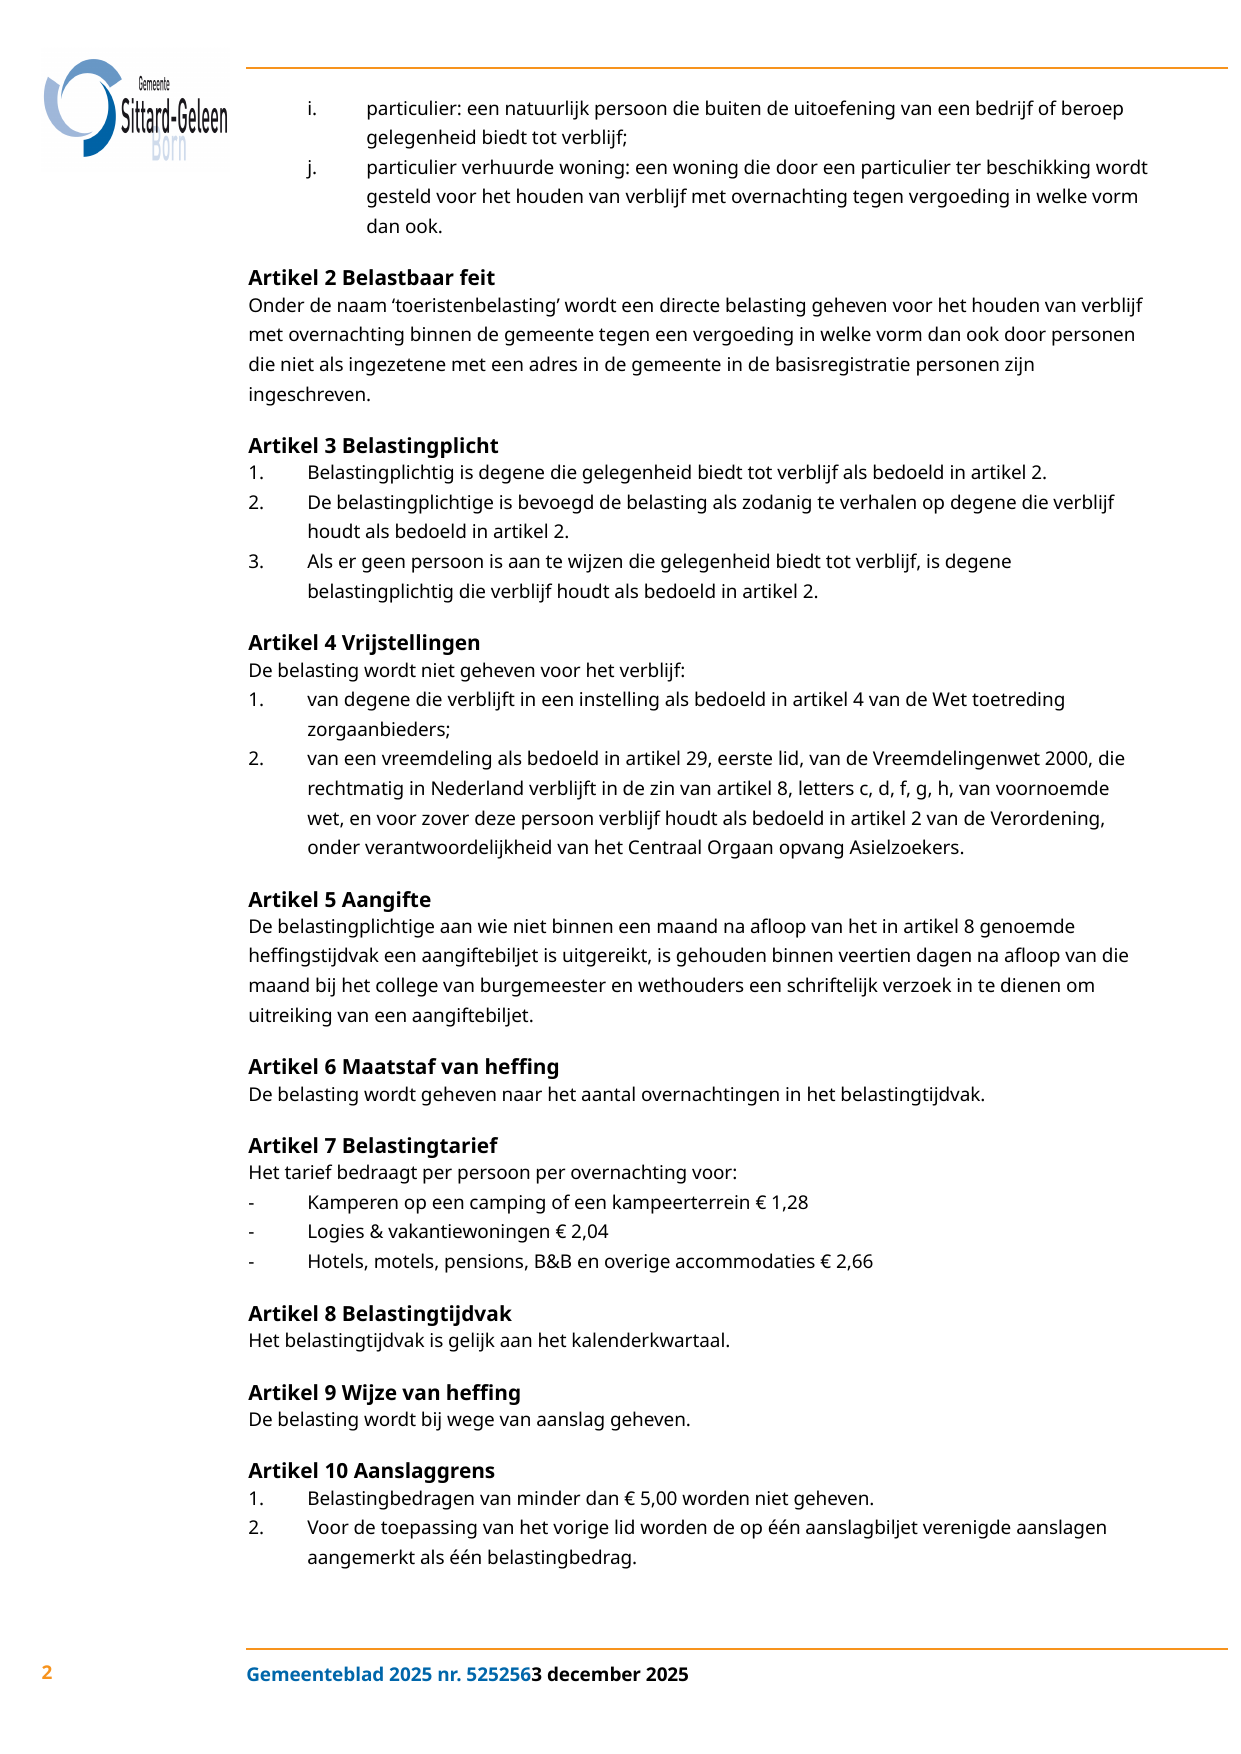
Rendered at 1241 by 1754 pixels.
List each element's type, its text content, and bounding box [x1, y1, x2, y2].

text Artikel 2 Belastbaar feit [248, 263, 1152, 292]
list van degene die verblijft in een instelling als bedoeld in artikel 4 van de Wet toetreding zorgaanbieders; [248, 686, 1152, 742]
text Artikel 7 Belastingtarief [248, 1131, 1152, 1159]
text Onder de naam ‘toeristenbelasting’ wordt een directe belasting geheven voor het houden van verblijf met overnachting binnen de gemeente tegen een vergoeding in welke vorm dan ook door personen die niet als ingezetene met een adres in de gemeente in de basisregistratie personen zijn ingeschreven. [248, 292, 1152, 406]
list De belastingplichtige is bevoegd de belasting als zodanig te verhalen op degene die verblijf houdt als bedoeld in artikel 2. [248, 489, 1152, 544]
text De belasting wordt geheven naar het aantal overnachtingen in het belastingtijdvak. [248, 1081, 1152, 1106]
text Artikel 6 Maatstaf van heffing [248, 1052, 1152, 1081]
text De belastingplichtige aan wie niet binnen een maand na afloop van het in artikel 8 genoemde heffingstijdvak een aangiftebiljet is uitgereikt, is gehouden binnen veertien dagen na afloop van die maand bij het college van burgemeester en wethouders een schriftelijk verzoek in te dienen om uitreiking van een aangiftebiljet. [248, 913, 1152, 1028]
list Belastingplichtig is degene die gelegenheid biedt tot verblijf als bedoeld in artikel 2. [248, 459, 1152, 485]
list Belastingbedragen van minder dan € 5,00 worden niet geheven. [248, 1485, 1152, 1511]
text Het belastingtijdvak is gelijk aan het kalenderkwartaal. [248, 1327, 1152, 1353]
text De belasting wordt bij wege van aanslag geheven. [248, 1406, 1152, 1432]
list van een vreemdeling als bedoeld in artikel 29, eerste lid, van de Vreemdelingenwet 2000, die rechtmatig in Nederland verblijft in de zin van artikel 8, letters c, d, f, g, h, van voornoemde wet, en voor zover deze persoon verblijf houdt als bedoeld in artikel 2 van de Verordening, onder verantwoordelijkheid van het Centraal Orgaan opvang Asielzoekers. [248, 746, 1152, 860]
picture [41, 47, 231, 172]
list Als er geen persoon is aan te wijzen die gelegenheid biedt tot verblijf, is degene belastingplichtig die verblijf houdt als bedoeld in artikel 2. [248, 548, 1152, 604]
text De belasting wordt niet geheven voor het verblijf: [248, 657, 1152, 682]
list particulier: een natuurlijk persoon die buiten de uitoefening van een bedrijf of beroep gelegenheid biedt tot verblijf; [307, 95, 1152, 150]
list Hotels, motels, pensions, B&B en overige accommodaties € 2,66 [248, 1248, 1152, 1274]
text Artikel 4 Vrijstellingen [248, 628, 1152, 657]
text Artikel 10 Aanslaggrens [248, 1456, 1152, 1485]
text Artikel 8 Belastingtijdvak [248, 1299, 1152, 1327]
text Artikel 3 Belastingplicht [248, 431, 1152, 459]
list Voor de toepassing van het vorige lid worden de op één aanslagbiljet verenigde aanslagen aangemerkt als één belastingbedrag. [248, 1514, 1152, 1570]
list Logies & vakantiewoningen € 2,04 [248, 1219, 1152, 1244]
text Het tarief bedraagt per persoon per overnachting voor: [248, 1159, 1152, 1185]
list particulier verhuurde woning: een woning die door een particulier ter beschikking wordt gesteld voor het houden van verblijf met overnachting tegen vergoeding in welke vorm dan ook. [307, 154, 1152, 239]
text Artikel 5 Aangifte [248, 885, 1152, 913]
text Artikel 9 Wijze van heffing [248, 1378, 1152, 1406]
list Kamperen op een camping of een kampeerterrein € 1,28 [248, 1189, 1152, 1215]
